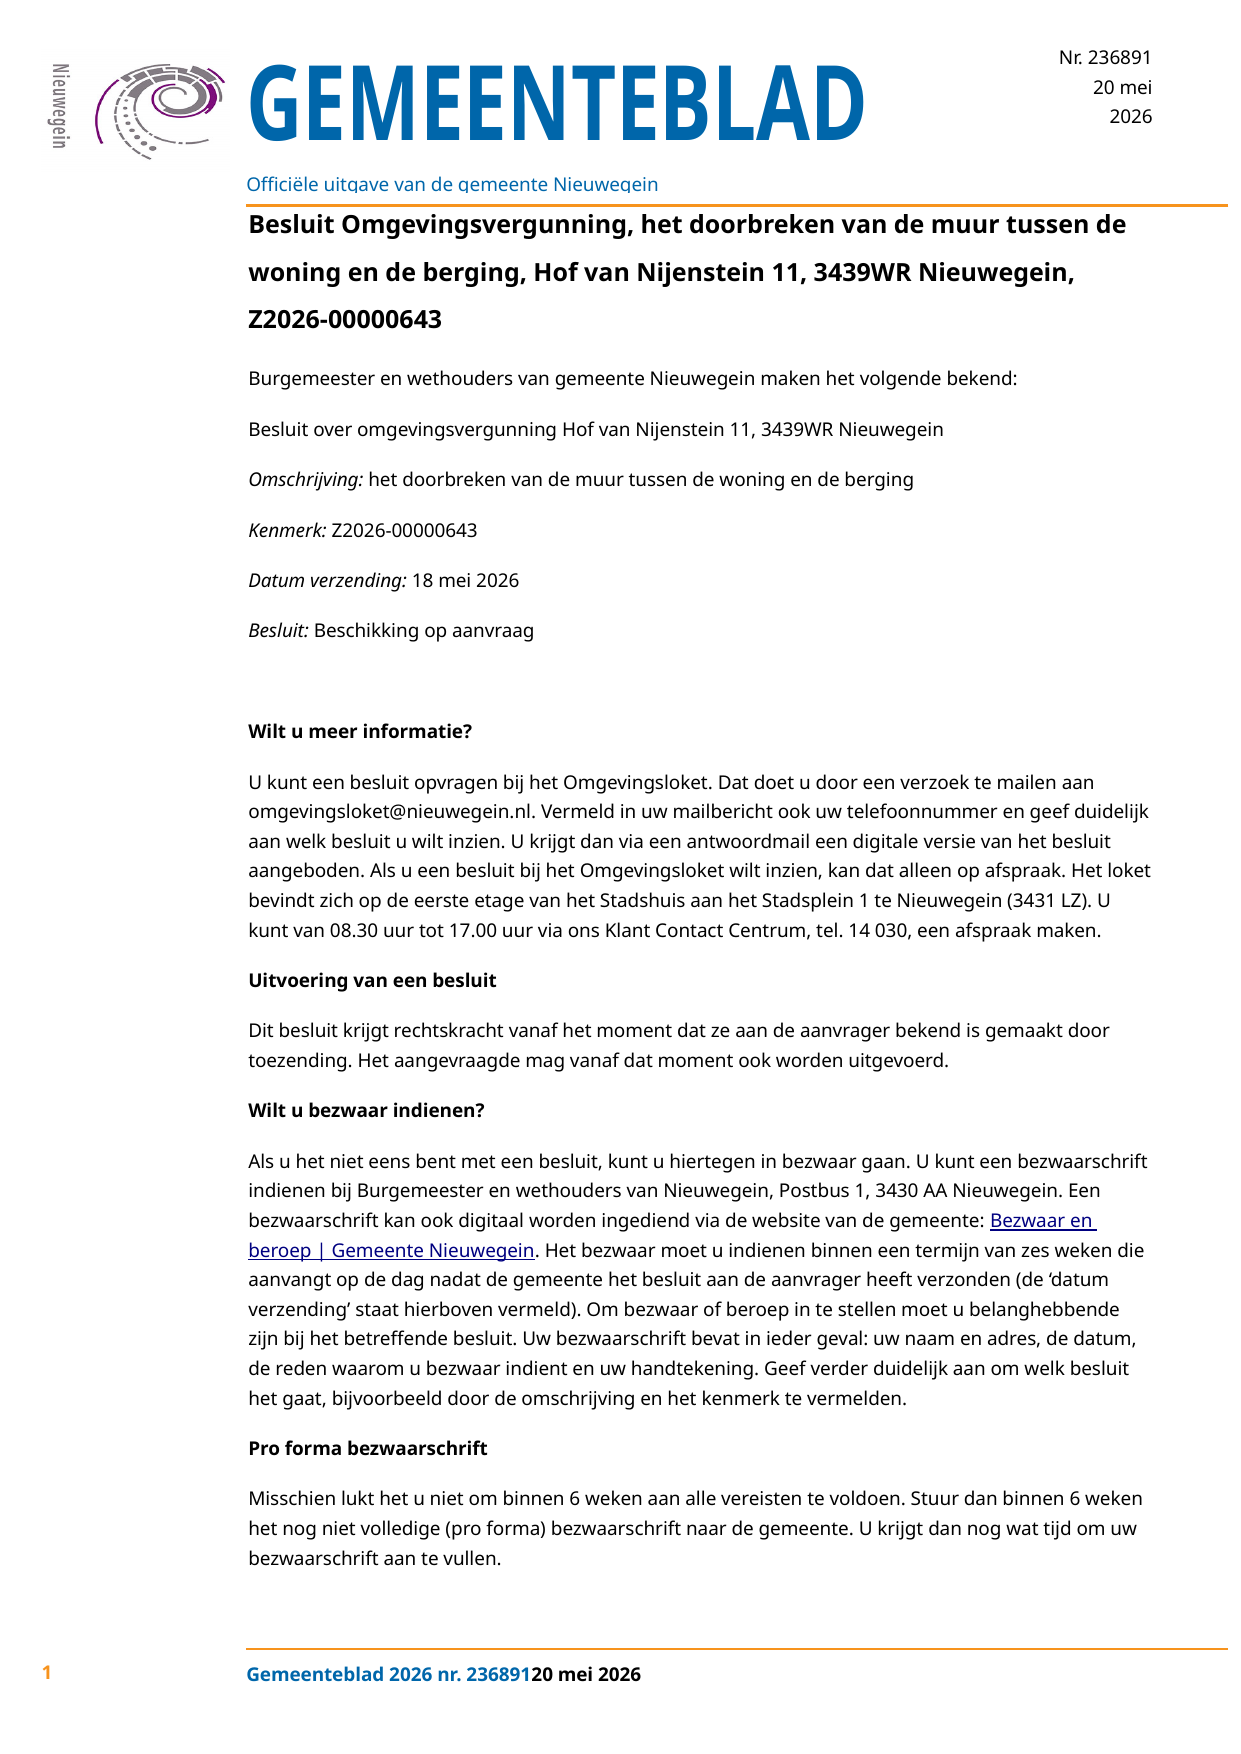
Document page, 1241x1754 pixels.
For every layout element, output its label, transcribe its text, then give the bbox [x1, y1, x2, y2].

text Burgemeester en wethouders van gemeente Nieuwegein maken het volgende bekend: [248, 366, 1152, 391]
text Besluit over omgevingsvergunning Hof van Nijenstein 11, 3439WR Nieuwegein [248, 416, 1152, 442]
text Besluit Omgevingsvergunning, het doorbreken van de muur tussen de woning en de berging, Hof van Nijenstein 11, 3439WR Nieuwegein, Z2026-00000643 [248, 207, 1152, 336]
text U kunt een besluit opvragen bij het Omgevingsloket. Dat doet u door een verzoek te mailen aan omgevingsloket@nieuwegein.nl. Vermeld in uw mailbericht ook uw telefoonnummer en geef duidelijk aan welk besluit u wilt inzien. U krijgt dan via een antwoordmail een digitale versie van het besluit aangeboden. Als u een besluit bij het Omgevingsloket wilt inzien, kan dat alleen op afspraak. Het loket bevindt zich op de eerste etage van het Stadshuis aan het Stadsplein 1 te Nieuwegein (3431 LZ). U kunt van 08.30 uur tot 17.00 uur via ons Klant Contact Centrum, tel. 14 030, een afspraak maken. [248, 769, 1152, 942]
text Pro forma bezwaarschrift [248, 1435, 1152, 1461]
text Kenmerk: Z2026-00000643 [248, 517, 1152, 542]
text Als u het niet eens bent met een besluit, kunt u hiertegen in bezwaar gaan. U kunt een bezwaarschrift indienen bij Burgemeester en wethouders van Nieuwegein, Postbus 1, 3430 AA Nieuwegein. Een bezwaarschrift kan ook digitaal worden ingediend via de website van de gemeente: Bezwaar en beroep | Gemeente Nieuwegein. Het bezwaar moet u indienen binnen een termijn van zes weken die aanvangt op de dag nadat de gemeente het besluit aan de aanvrager heeft verzonden (de ‘datum verzending’ staat hierboven vermeld). Om bezwaar of beroep in te stellen moet u belanghebbende zijn bij het betreffende besluit. Uw bezwaarschrift bevat in ieder geval: uw naam en adres, de datum, de reden waarom u bezwaar indient en uw handtekening. Geef verder duidelijk aan om welk besluit het gaat, bijvoorbeeld door de omschrijving en het kenmerk te vermelden. [248, 1148, 1152, 1410]
text Omschrijving: het doorbreken van de muur tussen de woning en de berging [248, 466, 1152, 492]
text Wilt u meer informatie? [248, 718, 1152, 744]
text Wilt u bezwaar indienen? [248, 1098, 1152, 1123]
text Misschien lukt het u niet om binnen 6 weken aan alle vereisten te voldoen. Stuur dan binnen 6 weken het nog niet volledige (pro forma) bezwaarschrift naar de gemeente. U krijgt dan nog wat tijd om uw bezwaarschrift aan te vullen. [248, 1486, 1152, 1570]
text Uitvoering van een besluit [248, 967, 1152, 993]
picture [41, 47, 231, 172]
text Datum verzending: 18 mei 2026 [248, 567, 1152, 593]
text Dit besluit krijgt rechtskracht vanaf het moment dat ze aan de aanvrager bekend is gemaakt door toezending. Het aangevraagde mag vanaf dat moment ook worden uitgevoerd. [248, 1018, 1152, 1073]
text Besluit: Beschikking op aanvraag [248, 618, 1152, 643]
